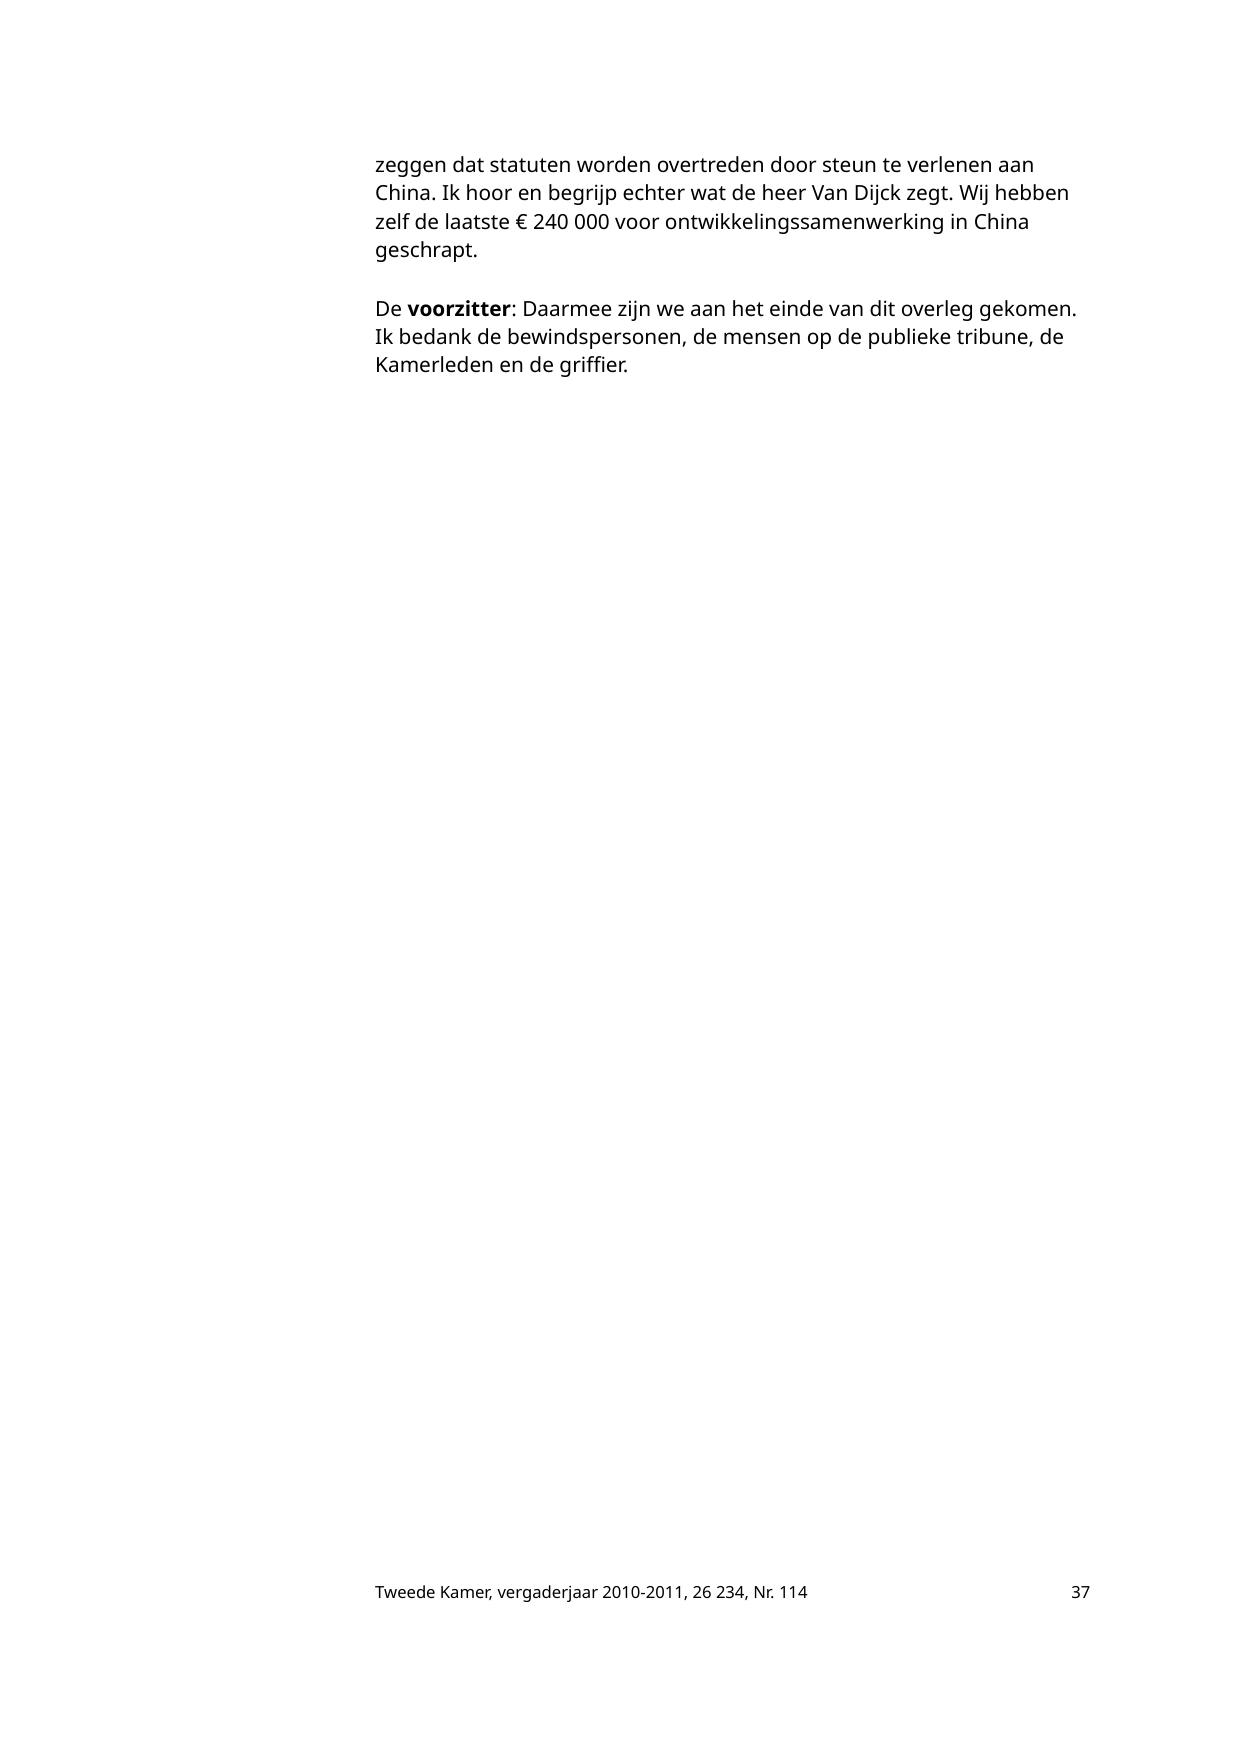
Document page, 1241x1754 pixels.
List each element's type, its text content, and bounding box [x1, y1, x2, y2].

text zeggen dat statuten worden overtreden door steun te verlenen aan China. Ik hoor en begrijp echter wat de heer Van Dijck zegt. Wij hebben zelf de laatste € 240 000 voor ontwikkelingssamenwerking in China geschrapt. [375, 150, 1090, 264]
text De voorzitter: Daarmee zijn we aan het einde van dit overleg gekomen. Ik bedank de bewindspersonen, de mensen op de publieke tribune, de Kamerleden en de griffier. [375, 294, 1090, 379]
